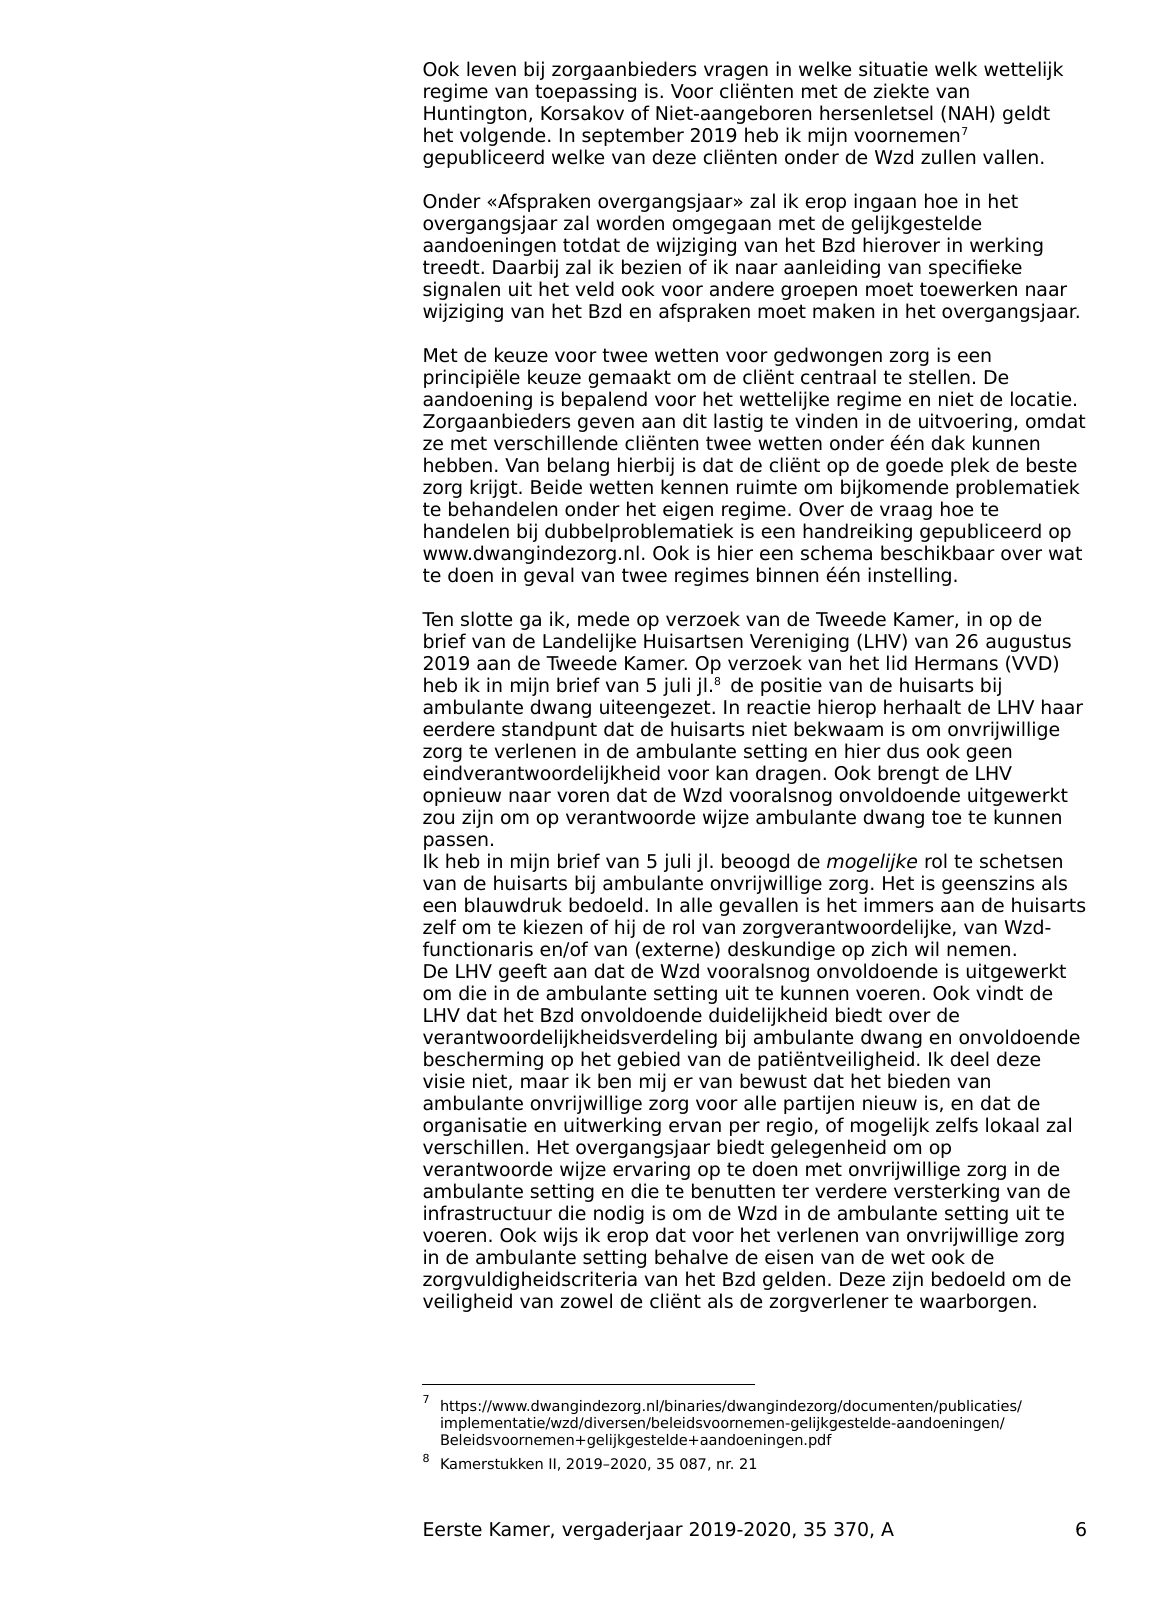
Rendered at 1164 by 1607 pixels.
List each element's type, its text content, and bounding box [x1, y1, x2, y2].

text De LHV geeft aan dat de Wzd vooralsnog onvoldoende is uitgewerkt om die in de ambulante setting uit te kunnen voeren. Ook vindt de LHV dat het Bzd onvoldoende duidelijkheid biedt over de verantwoordelijkheidsverdeling bij ambulante dwang en onvoldoende bescherming op het gebied van de patiëntveiligheid. Ik deel deze visie niet, maar ik ben mij er van bewust dat het bieden van ambulante onvrijwillige zorg voor alle partijen nieuw is, en dat de organisatie en uitwerking ervan per regio, of mogelijk zelfs lokaal zal verschillen. Het overgangsjaar biedt gelegenheid om op verantwoorde wijze ervaring op te doen met onvrijwillige zorg in de ambulante setting en die te benutten ter verdere versterking van de infrastructuur die nodig is om de Wzd in de ambulante setting uit te voeren. Ook wijs ik erop dat voor het verlenen van onvrijwillige zorg in de ambulante setting behalve de eisen van de wet ook de zorgvuldigheidscriteria van het Bzd gelden. Deze zijn bedoeld om de veiligheid van zowel de cliënt als de zorgverlener te waarborgen. [422, 961, 1087, 1312]
text Ten slotte ga ik, mede op verzoek van de Tweede Kamer, in op de brief van de Landelijke Huisartsen Vereniging (LHV) van 26 augustus 2019 aan de Tweede Kamer. Op verzoek van het lid Hermans (VVD) heb ik in mijn brief van 5 juli jl. de positie van de huisarts bij ambulante dwang uiteengezet. In reactie hierop herhaalt de LHV haar eerdere standpunt dat de huisarts niet bekwaam is om onvrijwillige zorg te verlenen in de ambulante setting en hier dus ook geen eindverantwoordelijkheid voor kan dragen. Ook brengt de LHV opnieuw naar voren dat de Wzd vooralsnog onvoldoende uitgewerkt zou zijn om op verantwoorde wijze ambulante dwang toe te kunnen passen. [422, 609, 1087, 851]
text Ik heb in mijn brief van 5 juli jl. beoogd de mogelijke rol te schetsen van de huisarts bij ambulante onvrijwillige zorg. Het is geenszins als een blauwdruk bedoeld. In alle gevallen is het immers aan de huisarts zelf om te kiezen of hij de rol van zorgverantwoordelijke, van Wzd-functionaris en/of van (externe) deskundige op zich wil nemen. [422, 851, 1087, 961]
text Met de keuze voor twee wetten voor gedwongen zorg is een principiële keuze gemaakt om de cliënt centraal te stellen. De aandoening is bepalend voor het wettelijke regime en niet de locatie. Zorgaanbieders geven aan dit lastig te vinden in de uitvoering, omdat ze met verschillende cliënten twee wetten onder één dak kunnen hebben. Van belang hierbij is dat de cliënt op de goede plek de beste zorg krijgt. Beide wetten kennen ruimte om bijkomende problematiek te behandelen onder het eigen regime. Over de vraag hoe te handelen bij dubbelproblematiek is een handreiking gepubliceerd op www.dwangindezorg.nl. Ook is hier een schema beschikbaar over wat te doen in geval van twee regimes binnen één instelling. [422, 345, 1087, 587]
text Kamerstukken II, 2019–2020, 35 087, nr. 21 [422, 1452, 1087, 1474]
text Onder «Afspraken overgangsjaar» zal ik erop ingaan hoe in het overgangsjaar zal worden omgegaan met de gelijkgestelde aandoeningen totdat de wijziging van het Bzd hierover in werking treedt. Daarbij zal ik bezien of ik naar aanleiding van specifieke signalen uit het veld ook voor andere groepen moet toewerken naar wijziging van het Bzd en afspraken moet maken in het overgangsjaar. [422, 191, 1087, 323]
text Ook leven bij zorgaanbieders vragen in welke situatie welk wettelijk regime van toepassing is. Voor cliënten met de ziekte van Huntington, Korsakov of Niet-aangeboren hersenletsel (NAH) geldt het volgende. In september 2019 heb ik mijn voornemen gepubliceerd welke van deze cliënten onder de Wzd zullen vallen. [422, 59, 1087, 169]
text https://www.dwangindezorg.nl/binaries/dwangindezorg/documenten/publicaties/implementatie/wzd/diversen/beleidsvoornemen-gelijkgestelde-aandoeningen/Beleidsvoornemen+gelijkgestelde+aandoeningen.pdf [422, 1393, 1087, 1449]
